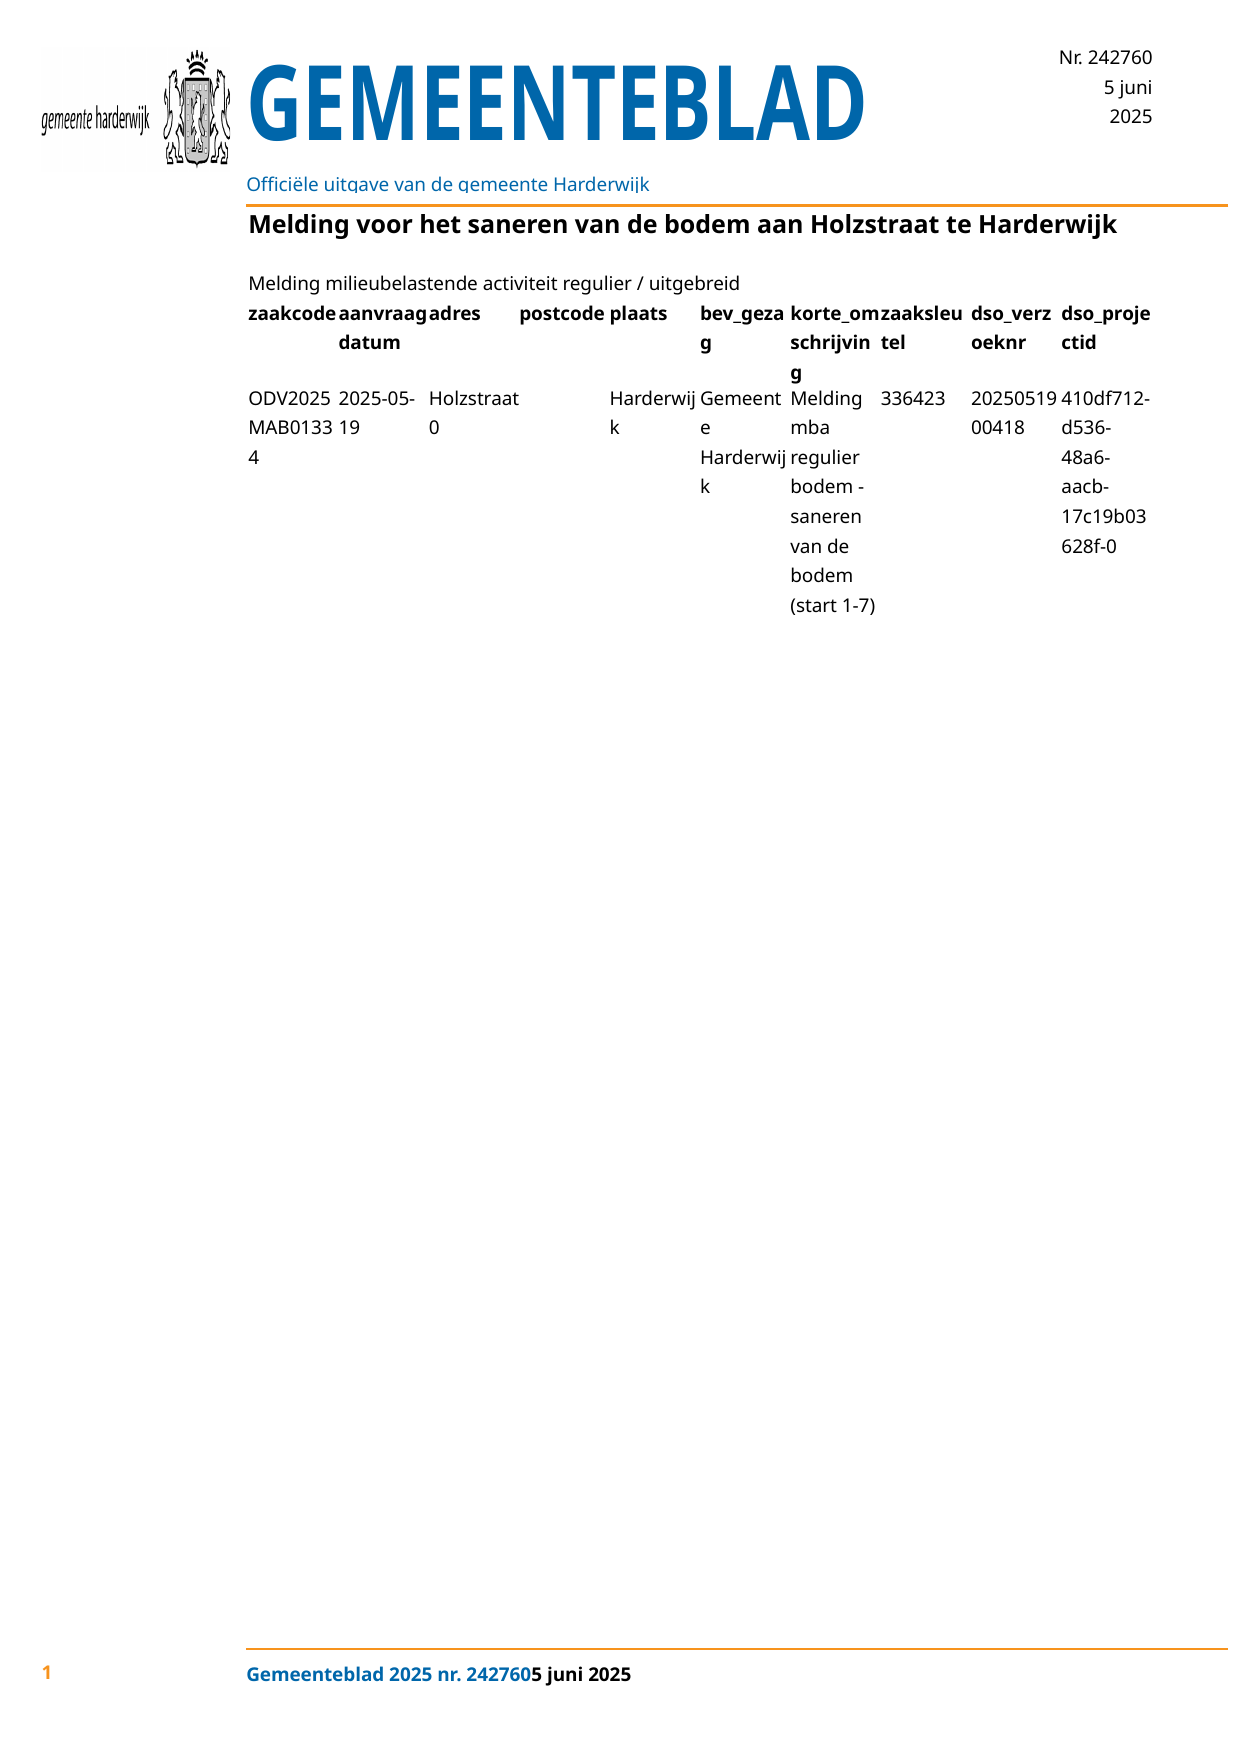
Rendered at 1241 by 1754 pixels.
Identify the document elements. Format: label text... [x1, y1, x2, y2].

text Melding voor het saneren van de bodem aan Holzstraat te Harderwijk [248, 207, 1152, 241]
table_cell [519, 385, 609, 618]
table_cell ODV2025MAB01334 [248, 385, 338, 618]
table_cell Holzstraat 0 [429, 385, 519, 618]
table_cell Harderwijk [609, 385, 700, 618]
table_header postcode [519, 300, 609, 385]
table_header plaats [609, 300, 700, 385]
table_cell Melding mba regulier bodem - saneren van de bodem (start 1-7) [790, 385, 881, 618]
table_header dso_verzoeknr [971, 300, 1061, 385]
picture [41, 47, 231, 172]
table_header zaaksleutel [881, 300, 971, 385]
table_header aanvraagdatum [338, 300, 429, 385]
table_header dso_projectid [1061, 300, 1152, 385]
table_header bev_gezag [700, 300, 790, 385]
table_header zaakcode [248, 300, 338, 385]
table_cell 2025051900418 [971, 385, 1061, 618]
table_cell Gemeente Harderwijk [700, 385, 790, 618]
table_header korte_omschrijving [790, 300, 881, 385]
table_cell 336423 [881, 385, 971, 618]
table_cell 410df712-d536-48a6-aacb-17c19b03628f-0 [1061, 385, 1152, 618]
table_cell 2025-05-19 [338, 385, 429, 618]
table_header adres [429, 300, 519, 385]
text Melding milieubelastende activiteit regulier / uitgebreid [248, 270, 1152, 296]
